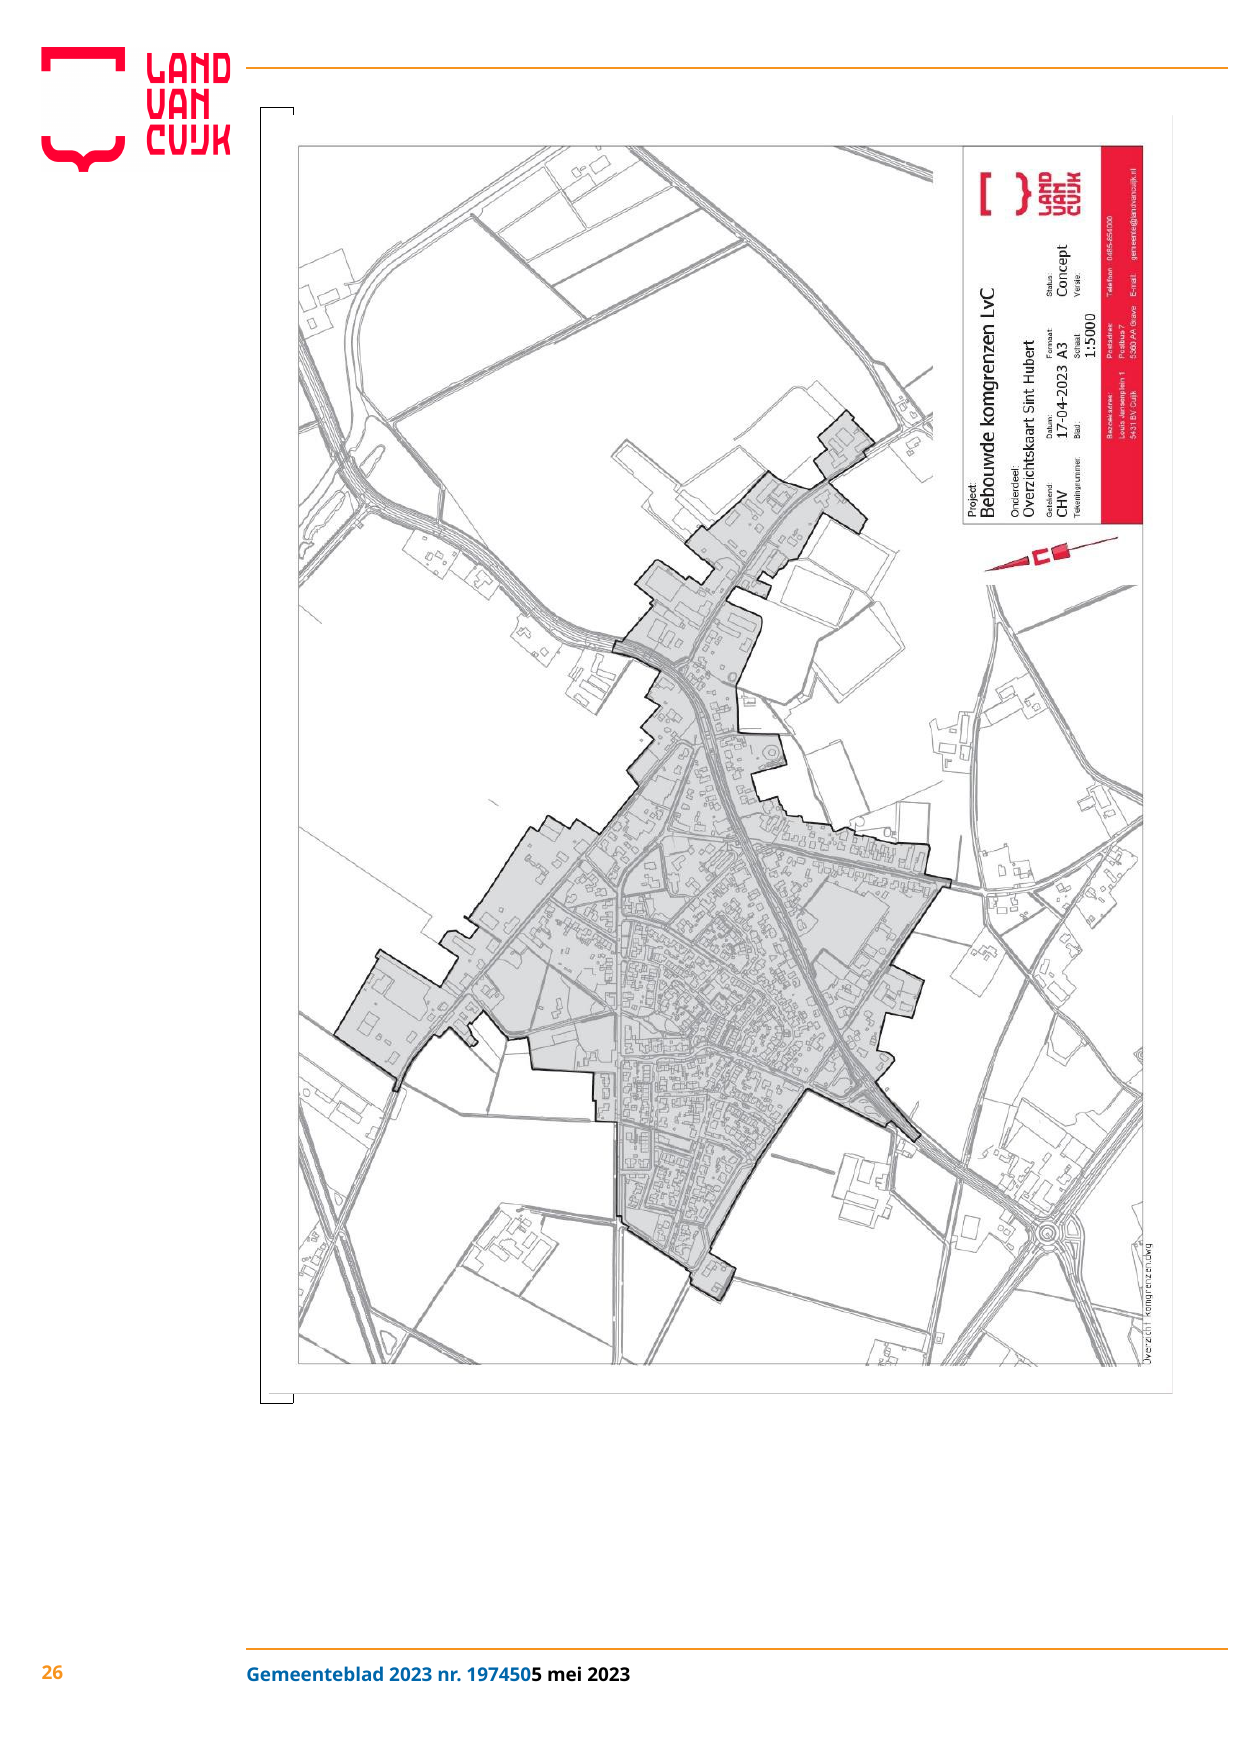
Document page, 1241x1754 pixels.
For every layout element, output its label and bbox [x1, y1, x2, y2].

picture [268, 115, 1173, 1394]
picture [41, 47, 231, 172]
